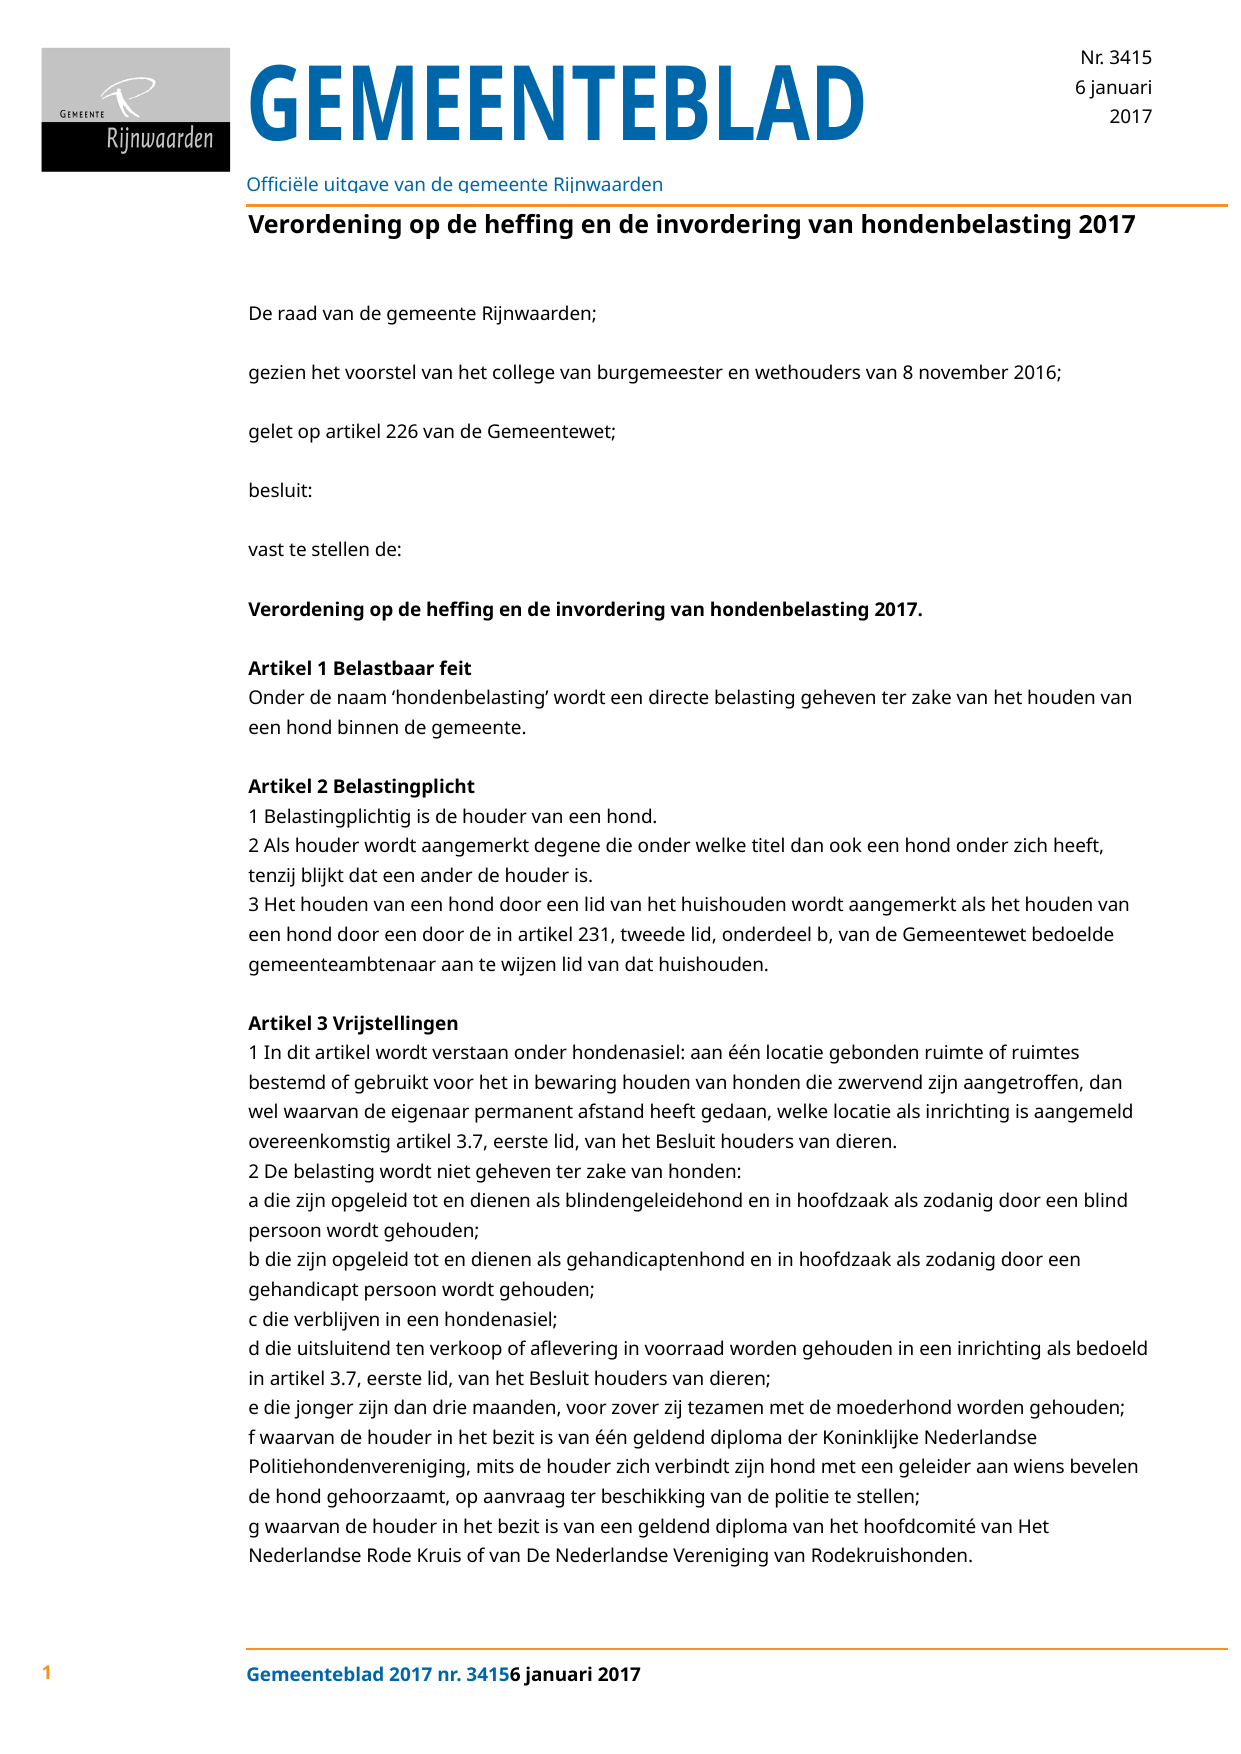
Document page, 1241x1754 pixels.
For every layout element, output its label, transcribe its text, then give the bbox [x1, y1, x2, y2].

text a die zijn opgeleid tot en dienen als blindengeleidehond en in hoofdzaak als zodanig door een blind persoon wordt gehouden; [248, 1187, 1152, 1243]
text Artikel 2 Belastingplicht [248, 773, 1152, 799]
text 1 Belastingplichtig is de houder van een hond. [248, 803, 1152, 828]
text 2 Als houder wordt aangemerkt degene die onder welke titel dan ook een hond onder zich heeft, tenzij blijkt dat een ander de houder is. [248, 832, 1152, 888]
text 3 Het houden van een hond door een lid van het huishouden wordt aangemerkt als het houden van een hond door een door de in artikel 231, tweede lid, onderdeel b, van de Gemeentewet bedoelde gemeenteambtenaar aan te wijzen lid van dat huishouden. [248, 892, 1152, 976]
text Verordening op de heffing en de invordering van hondenbelasting 2017. [248, 596, 1152, 621]
text e die jonger zijn dan drie maanden, voor zover zij tezamen met de moederhond worden gehouden; [248, 1394, 1152, 1420]
text b die zijn opgeleid tot en dienen als gehandicaptenhond en in hoofdzaak als zodanig door een gehandicapt persoon wordt gehouden; [248, 1247, 1152, 1302]
picture [41, 47, 231, 172]
text Artikel 1 Belastbaar feit [248, 655, 1152, 681]
text c die verblijven in een hondenasiel; [248, 1306, 1152, 1331]
text besluit: [248, 477, 1152, 503]
text 2 De belasting wordt niet geheven ter zake van honden: [248, 1158, 1152, 1183]
text f waarvan de houder in het bezit is van één geldend diploma der Koninklijke Nederlandse Politiehondenvereniging, mits de houder zich verbindt zijn hond met een geleider aan wiens bevelen de hond gehoorzaamt, op aanvraag ter beschikking van de politie te stellen; [248, 1424, 1152, 1509]
text Verordening op de heffing en de invordering van hondenbelasting 2017 [248, 207, 1152, 241]
text Artikel 3 Vrijstellingen [248, 1010, 1152, 1036]
text gezien het voorstel van het college van burgemeester en wethouders van 8 november 2016; [248, 359, 1152, 385]
text Onder de naam ‘hondenbelasting’ wordt een directe belasting geheven ter zake van het houden van een hond binnen de gemeente. [248, 684, 1152, 740]
text vast te stellen de: [248, 537, 1152, 562]
text gelet op artikel 226 van de Gemeentewet; [248, 418, 1152, 444]
text 1 In dit artikel wordt verstaan onder hondenasiel: aan één locatie gebonden ruimte of ruimtes bestemd of gebruikt voor het in bewaring houden van honden die zwervend zijn aangetroffen, dan wel waarvan de eigenaar permanent afstand heeft gedaan, welke locatie als inrichting is aangemeld overeenkomstig artikel 3.7, eerste lid, van het Besluit houders van dieren. [248, 1039, 1152, 1154]
text g waarvan de houder in het bezit is van een geldend diploma van het hoofdcomité van Het Nederlandse Rode Kruis of van De Nederlandse Vereniging van Rodekruishonden. [248, 1513, 1152, 1568]
text De raad van de gemeente Rijnwaarden; [248, 300, 1152, 326]
text d die uitsluitend ten verkoop of aflevering in voorraad worden gehouden in een inrichting als bedoeld in artikel 3.7, eerste lid, van het Besluit houders van dieren; [248, 1335, 1152, 1391]
